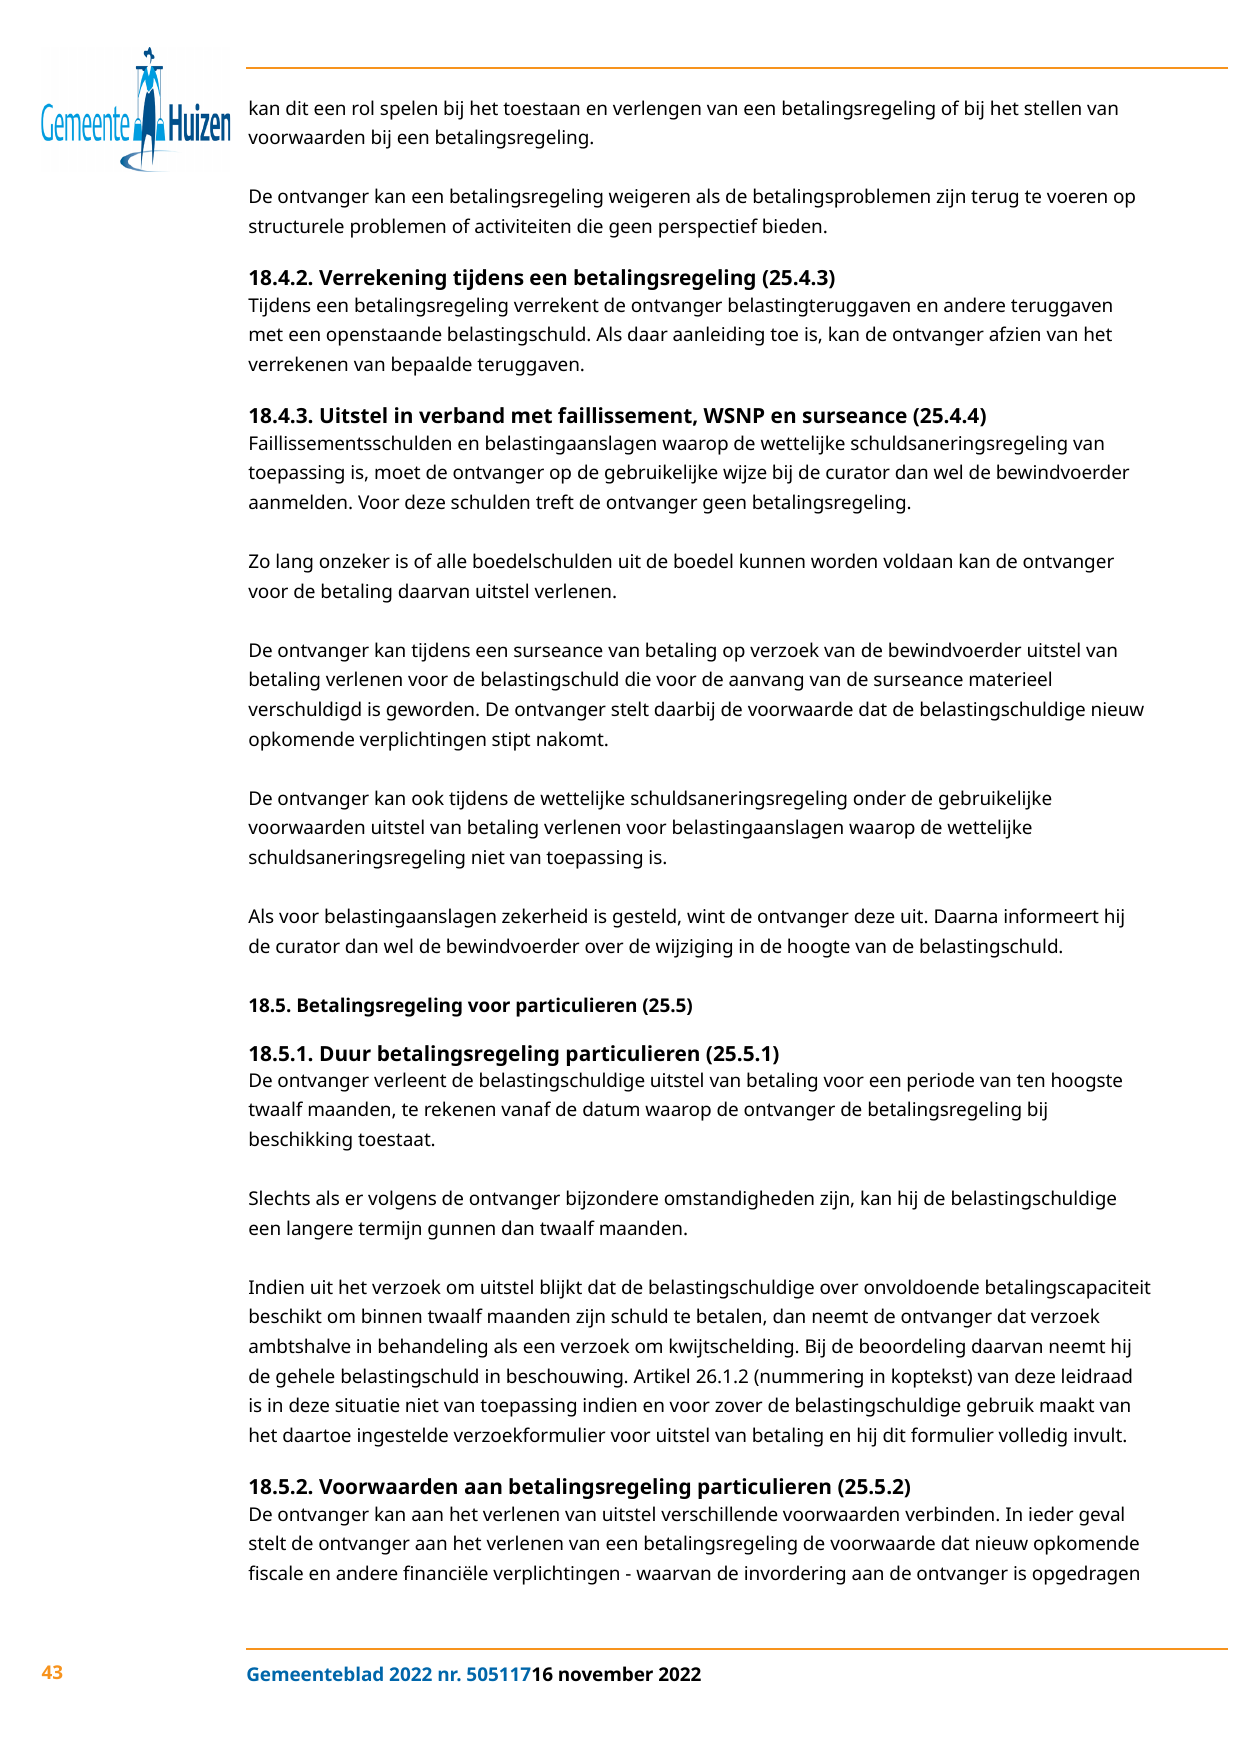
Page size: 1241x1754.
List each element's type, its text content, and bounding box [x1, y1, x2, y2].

text Indien uit het verzoek om uitstel blijkt dat de belastingschuldige over onvoldoende betalingscapaciteit beschikt om binnen twaalf maanden zijn schuld te betalen, dan neemt de ontvanger dat verzoek ambtshalve in behandeling als een verzoek om kwijtschelding. Bij de beoordeling daarvan neemt hij de gehele belastingschuld in beschouwing. Artikel 26.1.2 (nummering in koptekst) van deze leidraad is in deze situatie niet van toepassing indien en voor zover de belastingschuldige gebruik maakt van het daartoe ingestelde verzoekformulier voor uitstel van betaling en hij dit formulier volledig invult. [248, 1274, 1152, 1448]
text 18.4.3. Uitstel in verband met faillissement, WSNP en surseance (25.4.4) [248, 402, 1152, 430]
picture [41, 47, 231, 172]
text Zo lang onzeker is of alle boedelschulden uit de boedel kunnen worden voldaan kan de ontvanger voor de betaling daarvan uitstel verlenen. [248, 548, 1152, 604]
text De ontvanger kan aan het verlenen van uitstel verschillende voorwaarden verbinden. In ieder geval stelt de ontvanger aan het verlenen van een betalingsregeling de voorwaarde dat nieuw opkomende fiscale en andere financiële verplichtingen - waarvan de invordering aan de ontvanger is opgedragen [248, 1501, 1152, 1586]
text kan dit een rol spelen bij het toestaan en verlengen van een betalingsregeling of bij het stellen van voorwaarden bij een betalingsregeling. [248, 95, 1152, 150]
text Als voor belastingaanslagen zekerheid is gesteld, wint de ontvanger deze uit. Daarna informeert hij de curator dan wel de bewindvoerder over de wijziging in de hoogte van de belastingschuld. [248, 903, 1152, 959]
text De ontvanger verleent de belastingschuldige uitstel van betaling voor een periode van ten hoogste twaalf maanden, te rekenen vanaf de datum waarop de ontvanger de betalingsregeling bij beschikking toestaat. [248, 1067, 1152, 1152]
text 18.5.2. Voorwaarden aan betalingsregeling particulieren (25.5.2) [248, 1472, 1152, 1501]
text Tijdens een betalingsregeling verrekent de ontvanger belastingteruggaven en andere teruggaven met een openstaande belastingschuld. Als daar aanleiding toe is, kan de ontvanger afzien van het verrekenen van bepaalde teruggaven. [248, 292, 1152, 377]
text 18.5.1. Duur betalingsregeling particulieren (25.5.1) [248, 1039, 1152, 1067]
text 18.4.2. Verrekening tijdens een betalingsregeling (25.4.3) [248, 263, 1152, 292]
text De ontvanger kan ook tijdens de wettelijke schuldsaneringsregeling onder de gebruikelijke voorwaarden uitstel van betaling verlenen voor belastingaanslagen waarop de wettelijke schuldsaneringsregeling niet van toepassing is. [248, 785, 1152, 870]
text De ontvanger kan een betalingsregeling weigeren als de betalingsproblemen zijn terug te voeren op structurele problemen of activiteiten die geen perspectief bieden. [248, 183, 1152, 239]
text Faillissementsschulden en belastingaanslagen waarop de wettelijke schuldsaneringsregeling van toepassing is, moet de ontvanger op de gebruikelijke wijze bij de curator dan wel de bewindvoerder aanmelden. Voor deze schulden treft de ontvanger geen betalingsregeling. [248, 430, 1152, 515]
text Slechts als er volgens de ontvanger bijzondere omstandigheden zijn, kan hij de belastingschuldige een langere termijn gunnen dan twaalf maanden. [248, 1185, 1152, 1241]
text De ontvanger kan tijdens een surseance van betaling op verzoek van de bewindvoerder uitstel van betaling verlenen voor de belastingschuld die voor de aanvang van de surseance materieel verschuldigd is geworden. De ontvanger stelt daarbij de voorwaarde dat de belastingschuldige nieuw opkomende verplichtingen stipt nakomt. [248, 637, 1152, 752]
text 18.5. Betalingsregeling voor particulieren (25.5) [248, 992, 1152, 1018]
